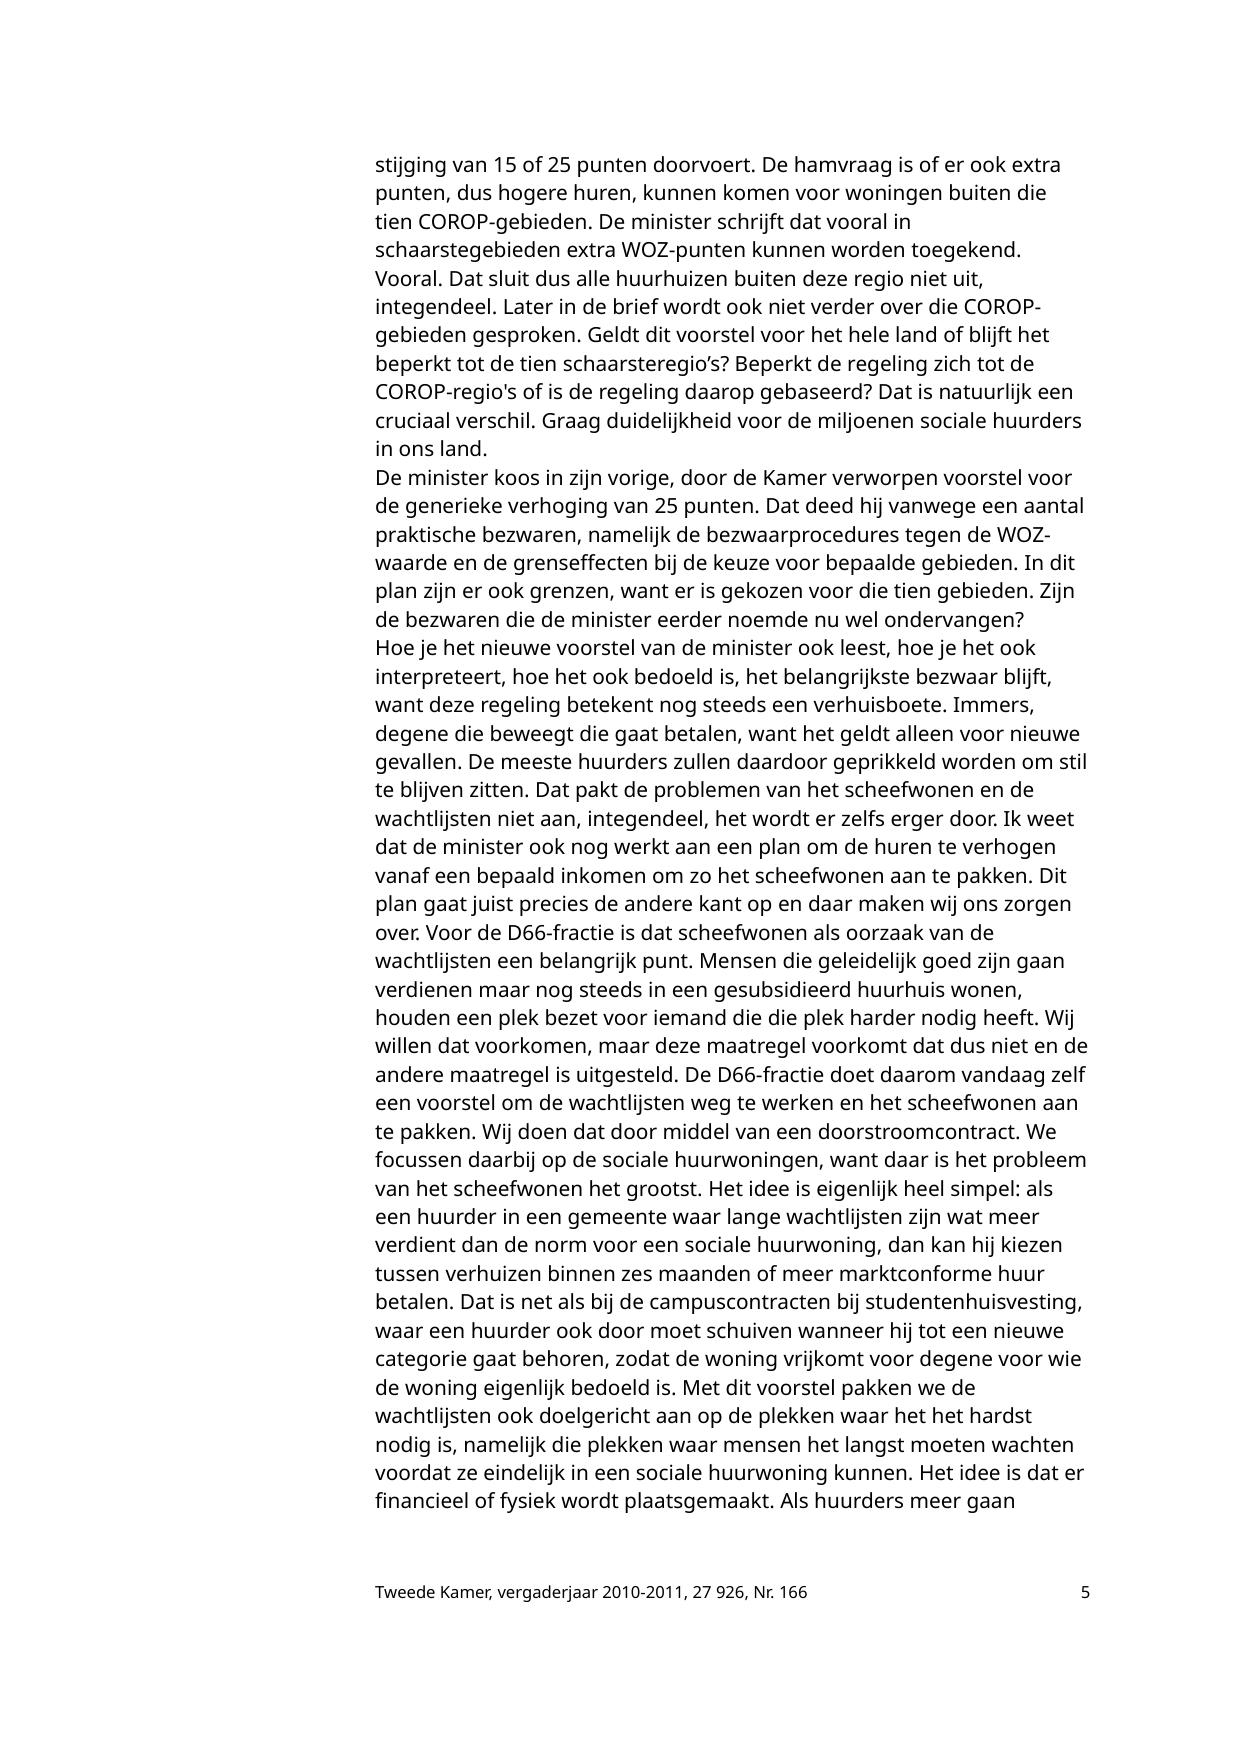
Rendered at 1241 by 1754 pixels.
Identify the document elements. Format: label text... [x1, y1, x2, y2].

text De minister koos in zijn vorige, door de Kamer verworpen voorstel voor de generieke verhoging van 25 punten. Dat deed hij vanwege een aantal praktische bezwaren, namelijk de bezwaarprocedures tegen de WOZ-waarde en de grenseffecten bij de keuze voor bepaalde gebieden. In dit plan zijn er ook grenzen, want er is gekozen voor die tien gebieden. Zijn de bezwaren die de minister eerder noemde nu wel ondervangen? [375, 463, 1090, 633]
text Hoe je het nieuwe voorstel van de minister ook leest, hoe je het ook interpreteert, hoe het ook bedoeld is, het belangrijkste bezwaar blijft, want deze regeling betekent nog steeds een verhuisboete. Immers, degene die beweegt die gaat betalen, want het geldt alleen voor nieuwe gevallen. De meeste huurders zullen daardoor geprikkeld worden om stil te blijven zitten. Dat pakt de problemen van het scheefwonen en de wachtlijsten niet aan, integendeel, het wordt er zelfs erger door. Ik weet dat de minister ook nog werkt aan een plan om de huren te verhogen vanaf een bepaald inkomen om zo het scheefwonen aan te pakken. Dit plan gaat juist precies de andere kant op en daar maken wij ons zorgen over. Voor de D66-fractie is dat scheefwonen als oorzaak van de wachtlijsten een belangrijk punt. Mensen die geleidelijk goed zijn gaan verdienen maar nog steeds in een gesubsidieerd huurhuis wonen, houden een plek bezet voor iemand die die plek harder nodig heeft. Wij willen dat voorkomen, maar deze maatregel voorkomt dat dus niet en de andere maatregel is uitgesteld. De D66-fractie doet daarom vandaag zelf een voorstel om de wachtlijsten weg te werken en het scheefwonen aan te pakken. Wij doen dat door middel van een doorstroomcontract. We focussen daarbij op de sociale huurwoningen, want daar is het probleem van het scheefwonen het grootst. Het idee is eigenlijk heel simpel: als een huurder in een gemeente waar lange wachtlijsten zijn wat meer verdient dan de norm voor een sociale huurwoning, dan kan hij kiezen tussen verhuizen binnen zes maanden of meer marktconforme huur betalen. Dat is net als bij de campuscontracten bij studentenhuisvesting, waar een huurder ook door moet schuiven wanneer hij tot een nieuwe categorie gaat behoren, zodat de woning vrijkomt voor degene voor wie de woning eigenlijk bedoeld is. Met dit voorstel pakken we de wachtlijsten ook doelgericht aan op de plekken waar het het hardst nodig is, namelijk die plekken waar mensen het langst moeten wachten voordat ze eindelijk in een sociale huurwoning kunnen. Het idee is dat er financieel of fysiek wordt plaatsgemaakt. Als huurders meer gaan [375, 633, 1090, 1515]
text stijging van 15 of 25 punten doorvoert. De hamvraag is of er ook extra punten, dus hogere huren, kunnen komen voor woningen buiten die tien COROP-gebieden. De minister schrijft dat vooral in schaarstegebieden extra WOZ-punten kunnen worden toegekend. Vooral. Dat sluit dus alle huurhuizen buiten deze regio niet uit, integendeel. Later in de brief wordt ook niet verder over die COROP-gebieden gesproken. Geldt dit voorstel voor het hele land of blijft het beperkt tot de tien schaarsteregio’s? Beperkt de regeling zich tot de COROP-regio's of is de regeling daarop gebaseerd? Dat is natuurlijk een cruciaal verschil. Graag duidelijkheid voor de miljoenen sociale huurders in ons land. [375, 150, 1090, 463]
